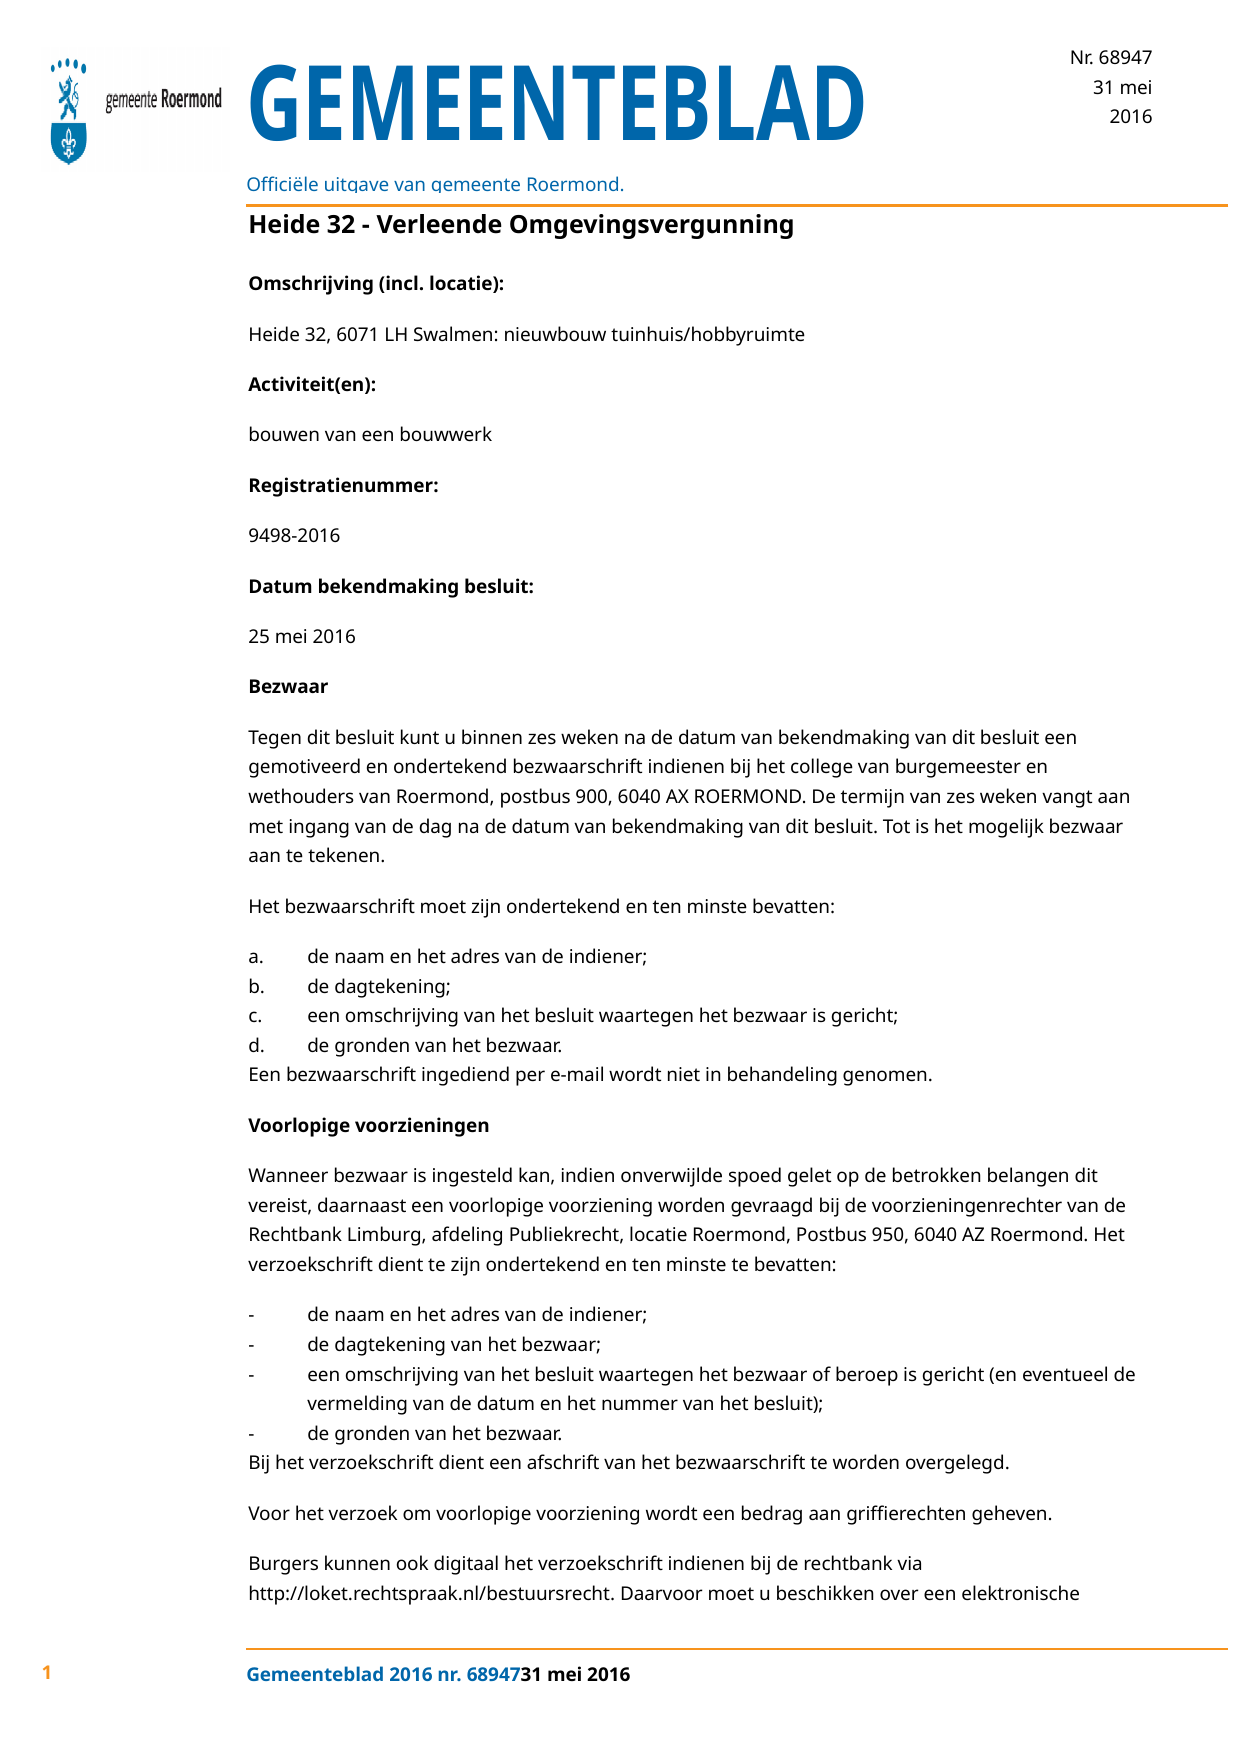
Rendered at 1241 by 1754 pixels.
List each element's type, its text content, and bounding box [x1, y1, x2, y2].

list de gronden van het bezwaar. [248, 1420, 1152, 1446]
text Wanneer bezwaar is ingesteld kan, indien onverwijlde spoed gelet op de betrokken belangen dit vereist, daarnaast een voorlopige voorziening worden gevraagd bij de voorzieningenrechter van de Rechtbank Limburg, afdeling Publiekrecht, locatie Roermond, Postbus 950, 6040 AZ Roermond. Het verzoekschrift dient te zijn ondertekend en ten minste te bevatten: [248, 1162, 1152, 1277]
text bouwen van een bouwwerk [248, 422, 1152, 447]
text Activiteit(en): [248, 371, 1152, 397]
text Bezwaar [248, 674, 1152, 699]
list een omschrijving van het besluit waartegen het bezwaar is gericht; [248, 1002, 1152, 1028]
text Registratienummer: [248, 472, 1152, 498]
list de dagtekening; [248, 973, 1152, 998]
picture [41, 47, 231, 172]
list de gronden van het bezwaar. [248, 1032, 1152, 1058]
text Bij het verzoekschrift dient een afschrift van het bezwaarschrift te worden overgelegd. [248, 1449, 1152, 1475]
text Heide 32 - Verleende Omgevingsvergunning [248, 207, 1152, 241]
text Een bezwaarschrift ingediend per e-mail wordt niet in behandeling genomen. [248, 1062, 1152, 1087]
text 25 mei 2016 [248, 623, 1152, 649]
text Omschrijving (incl. locatie): [248, 270, 1152, 296]
text Burgers kunnen ook digitaal het verzoekschrift indienen bij de rechtbank via http://loket.rechtspraak.nl/bestuursrecht. Daarvoor moet u beschikken over een elektronische [248, 1550, 1152, 1606]
text 9498-2016 [248, 522, 1152, 548]
text Heide 32, 6071 LH Swalmen: nieuwbouw tuinhuis/hobbyruimte [248, 321, 1152, 346]
list de dagtekening van het bezwaar; [248, 1331, 1152, 1357]
list een omschrijving van het besluit waartegen het bezwaar of beroep is gericht (en eventueel de vermelding van de datum en het nummer van het besluit); [248, 1361, 1152, 1416]
list de naam en het adres van de indiener; [248, 943, 1152, 969]
text Tegen dit besluit kunt u binnen zes weken na de datum van bekendmaking van dit besluit een gemotiveerd en ondertekend bezwaarschrift indienen bij het college van burgemeester en wethouders van Roermond, postbus 900, 6040 AX ROERMOND. De termijn van zes weken vangt aan met ingang van de dag na de datum van bekendmaking van dit besluit. Tot is het mogelijk bezwaar aan te tekenen. [248, 724, 1152, 868]
text Datum bekendmaking besluit: [248, 573, 1152, 598]
text Voorlopige voorzieningen [248, 1112, 1152, 1138]
list de naam en het adres van de indiener; [248, 1302, 1152, 1327]
text Het bezwaarschrift moet zijn ondertekend en ten minste bevatten: [248, 893, 1152, 918]
text Voor het verzoek om voorlopige voorziening wordt een bedrag aan griffierechten geheven. [248, 1500, 1152, 1526]
